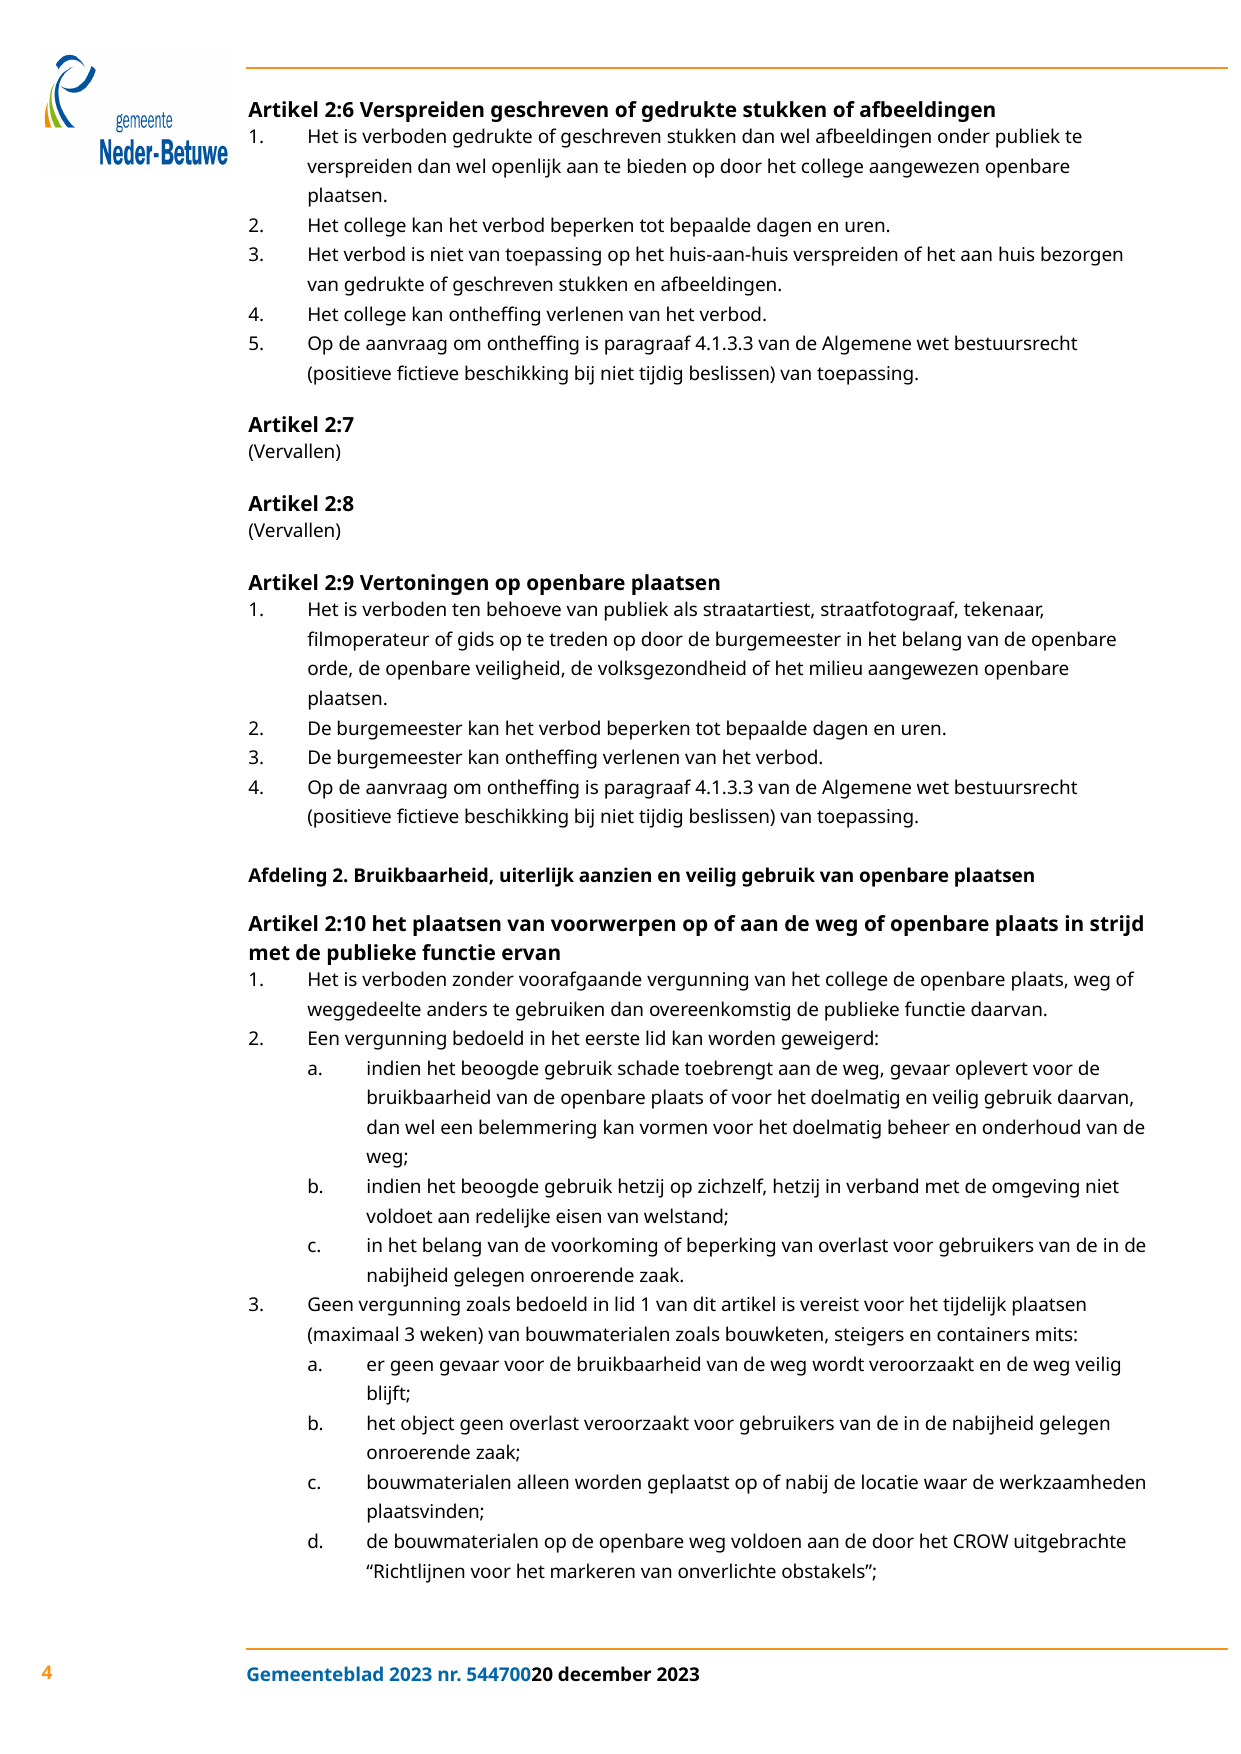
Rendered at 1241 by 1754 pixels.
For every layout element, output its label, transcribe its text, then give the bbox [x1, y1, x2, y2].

list in het belang van de voorkoming of beperking van overlast voor gebruikers van de in de nabijheid gelegen onroerende zaak. [307, 1232, 1152, 1288]
list Op de aanvraag om ontheffing is paragraaf 4.1.3.3 van de Algemene wet bestuursrecht (positieve fictieve beschikking bij niet tijdig beslissen) van toepassing. [248, 774, 1152, 829]
list Het college kan ontheffing verlenen van het verbod. [248, 301, 1152, 326]
list Het verbod is niet van toepassing op het huis-aan-huis verspreiden of het aan huis bezorgen van gedrukte of geschreven stukken en afbeeldingen. [248, 242, 1152, 297]
list er geen gevaar voor de bruikbaarheid van de weg wordt veroorzaakt en de weg veilig blijft; [307, 1351, 1152, 1406]
picture [41, 47, 231, 172]
text Artikel 2:7 [248, 410, 1152, 439]
list Geen vergunning zoals bedoeld in lid 1 van dit artikel is vereist voor het tijdelijk plaatsen (maximaal 3 weken) van bouwmaterialen zoals bouwketen, steigers en containers mits: [248, 1292, 1152, 1347]
list Het is verboden ten behoeve van publiek als straatartiest, straatfotograaf, tekenaar, filmoperateur of gids op te treden op door de burgemeester in het belang van de openbare orde, de openbare veiligheid, de volksgezondheid of het milieu aangewezen openbare plaatsen. [248, 596, 1152, 711]
text Artikel 2:9 Vertoningen op openbare plaatsen [248, 568, 1152, 596]
text Afdeling 2. Bruikbaarheid, uiterlijk aanzien en veilig gebruik van openbare plaatsen [248, 863, 1152, 888]
list Het college kan het verbod beperken tot bepaalde dagen en uren. [248, 212, 1152, 238]
list indien het beoogde gebruik schade toebrengt aan de weg, gevaar oplevert voor de bruikbaarheid van de openbare plaats of voor het doelmatig en veilig gebruik daarvan, dan wel een belemmering kan vormen voor het doelmatig beheer en onderhoud van de weg; [307, 1055, 1152, 1169]
list De burgemeester kan ontheffing verlenen van het verbod. [248, 744, 1152, 770]
list Een vergunning bedoeld in het eerste lid kan worden geweigerd: [248, 1025, 1152, 1051]
list de bouwmaterialen op de openbare weg voldoen aan de door het CROW uitgebrachte “Richtlijnen voor het markeren van onverlichte obstakels”; [307, 1528, 1152, 1583]
list Het is verboden gedrukte of geschreven stukken dan wel afbeeldingen onder publiek te verspreiden dan wel openlijk aan te bieden op door het college aangewezen openbare plaatsen. [248, 123, 1152, 208]
list Op de aanvraag om ontheffing is paragraaf 4.1.3.3 van de Algemene wet bestuursrecht (positieve fictieve beschikking bij niet tijdig beslissen) van toepassing. [248, 330, 1152, 386]
text (Vervallen) [248, 518, 1152, 543]
list bouwmaterialen alleen worden geplaatst op of nabij de locatie waar de werkzaamheden plaatsvinden; [307, 1469, 1152, 1524]
list De burgemeester kan het verbod beperken tot bepaalde dagen en uren. [248, 715, 1152, 741]
list het object geen overlast veroorzaakt voor gebruikers van de in de nabijheid gelegen onroerende zaak; [307, 1410, 1152, 1465]
text (Vervallen) [248, 439, 1152, 464]
text Artikel 2:8 [248, 489, 1152, 518]
list Het is verboden zonder voorafgaande vergunning van het college de openbare plaats, weg of weggedeelte anders te gebruiken dan overeenkomstig de publieke functie daarvan. [248, 966, 1152, 1021]
text Artikel 2:10 het plaatsen van voorwerpen op of aan de weg of openbare plaats in strijd met de publieke functie ervan [248, 909, 1152, 966]
list indien het beoogde gebruik hetzij op zichzelf, hetzij in verband met de omgeving niet voldoet aan redelijke eisen van welstand; [307, 1173, 1152, 1228]
text Artikel 2:6 Verspreiden geschreven of gedrukte stukken of afbeeldingen [248, 95, 1152, 123]
